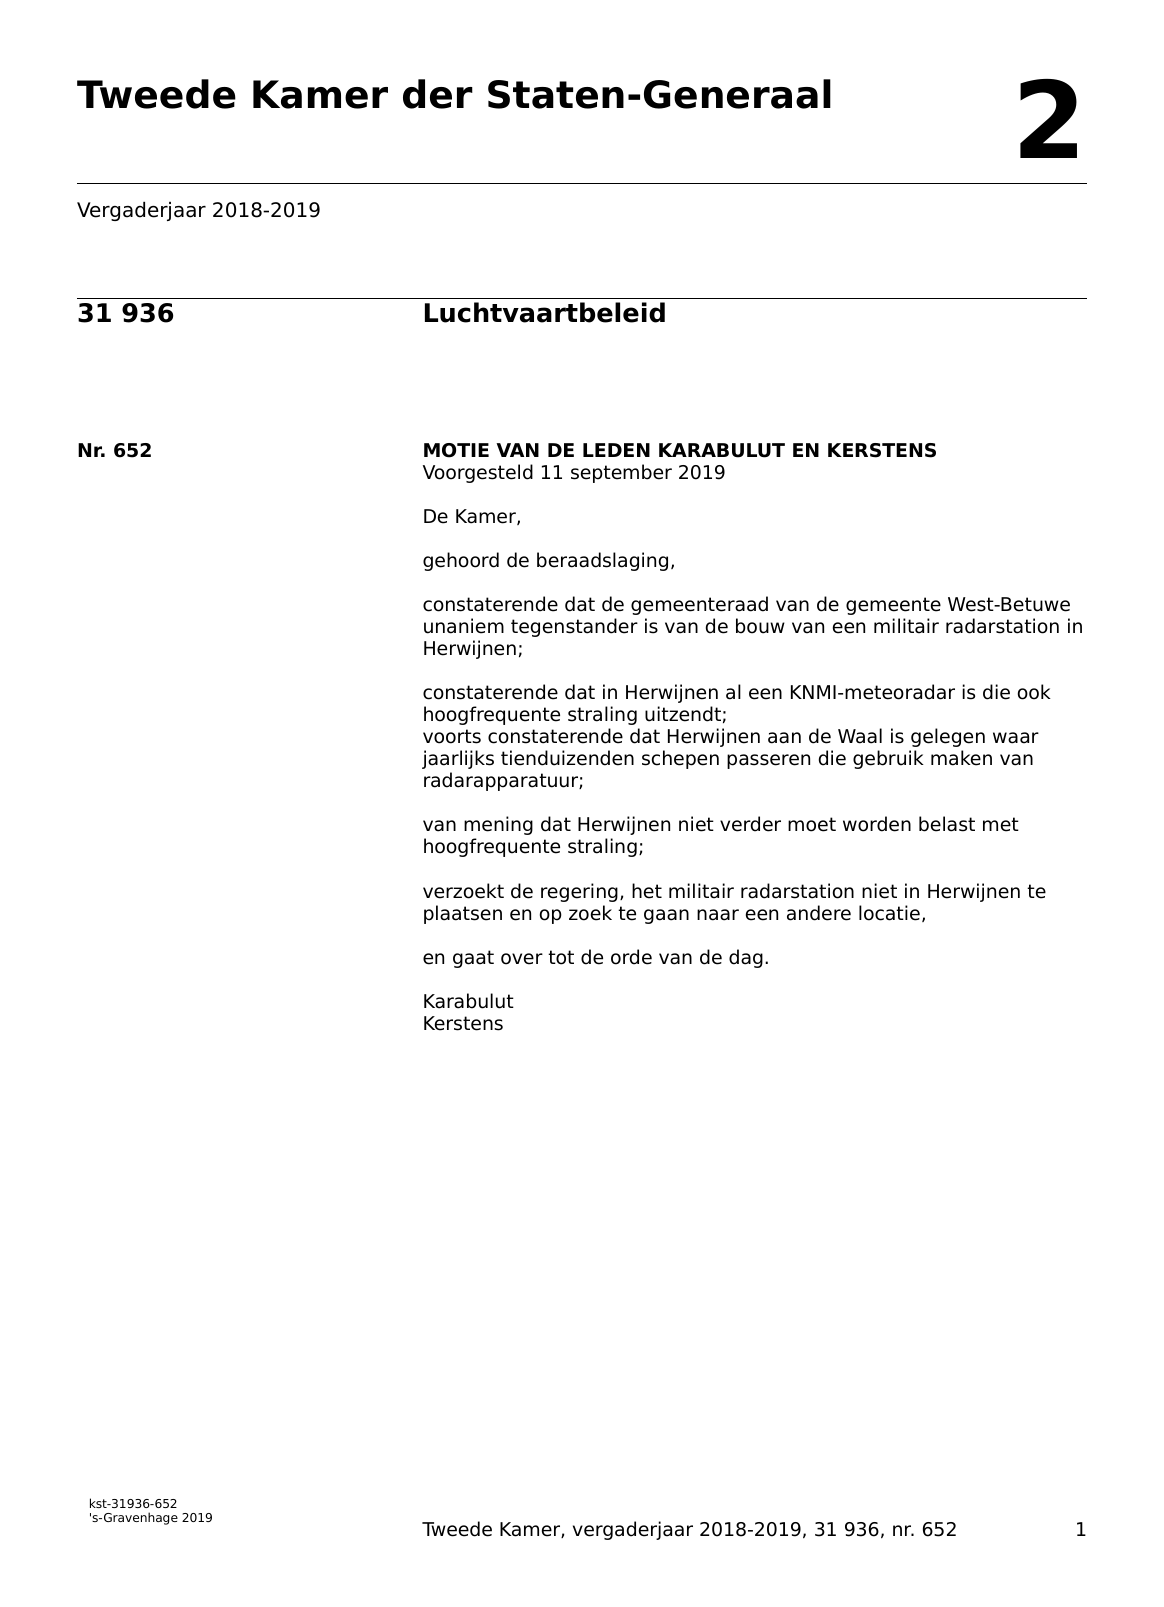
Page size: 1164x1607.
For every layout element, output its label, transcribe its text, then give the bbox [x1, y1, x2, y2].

table_header 2 [886, 59, 1087, 183]
text Kerstens [422, 1013, 1087, 1035]
table_cell Vergaderjaar 2018-2019 [77, 184, 1087, 298]
text constaterende dat in Herwijnen al een KNMI-meteoradar is die ook hoogfrequente straling uitzendt; [422, 682, 1087, 726]
text gehoord de beraadslaging, [422, 550, 1087, 572]
text en gaat over tot de orde van de dag. [422, 947, 1087, 969]
text van mening dat Herwijnen niet verder moet worden belast met hoogfrequente straling; [422, 814, 1087, 858]
subtitle Nr. 652 MOTIE VAN DE LEDEN KARABULUT EN KERSTENS [77, 440, 1087, 462]
text constaterende dat de gemeenteraad van de gemeente West-Betuwe unaniem tegenstander is van de bouw van een militair radarstation in Herwijnen; [422, 594, 1087, 660]
text 's-Gravenhage 2019 [88, 1511, 323, 1525]
text De Kamer, [422, 506, 1087, 528]
text Voorgesteld 11 september 2019 [422, 462, 1087, 484]
text verzoekt de regering, het militair radarstation niet in Herwijnen te plaatsen en op zoek te gaan naar een andere locatie, [422, 881, 1087, 924]
subtitle 31 936 Luchtvaartbeleid [77, 299, 1087, 329]
text kst-31936-652 [88, 1497, 323, 1511]
table_header Tweede Kamer der Staten-Generaal [77, 59, 886, 183]
text Karabulut [422, 991, 1087, 1013]
text voorts constaterende dat Herwijnen aan de Waal is gelegen waar jaarlijks tienduizenden schepen passeren die gebruik maken van radarapparatuur; [422, 726, 1087, 792]
